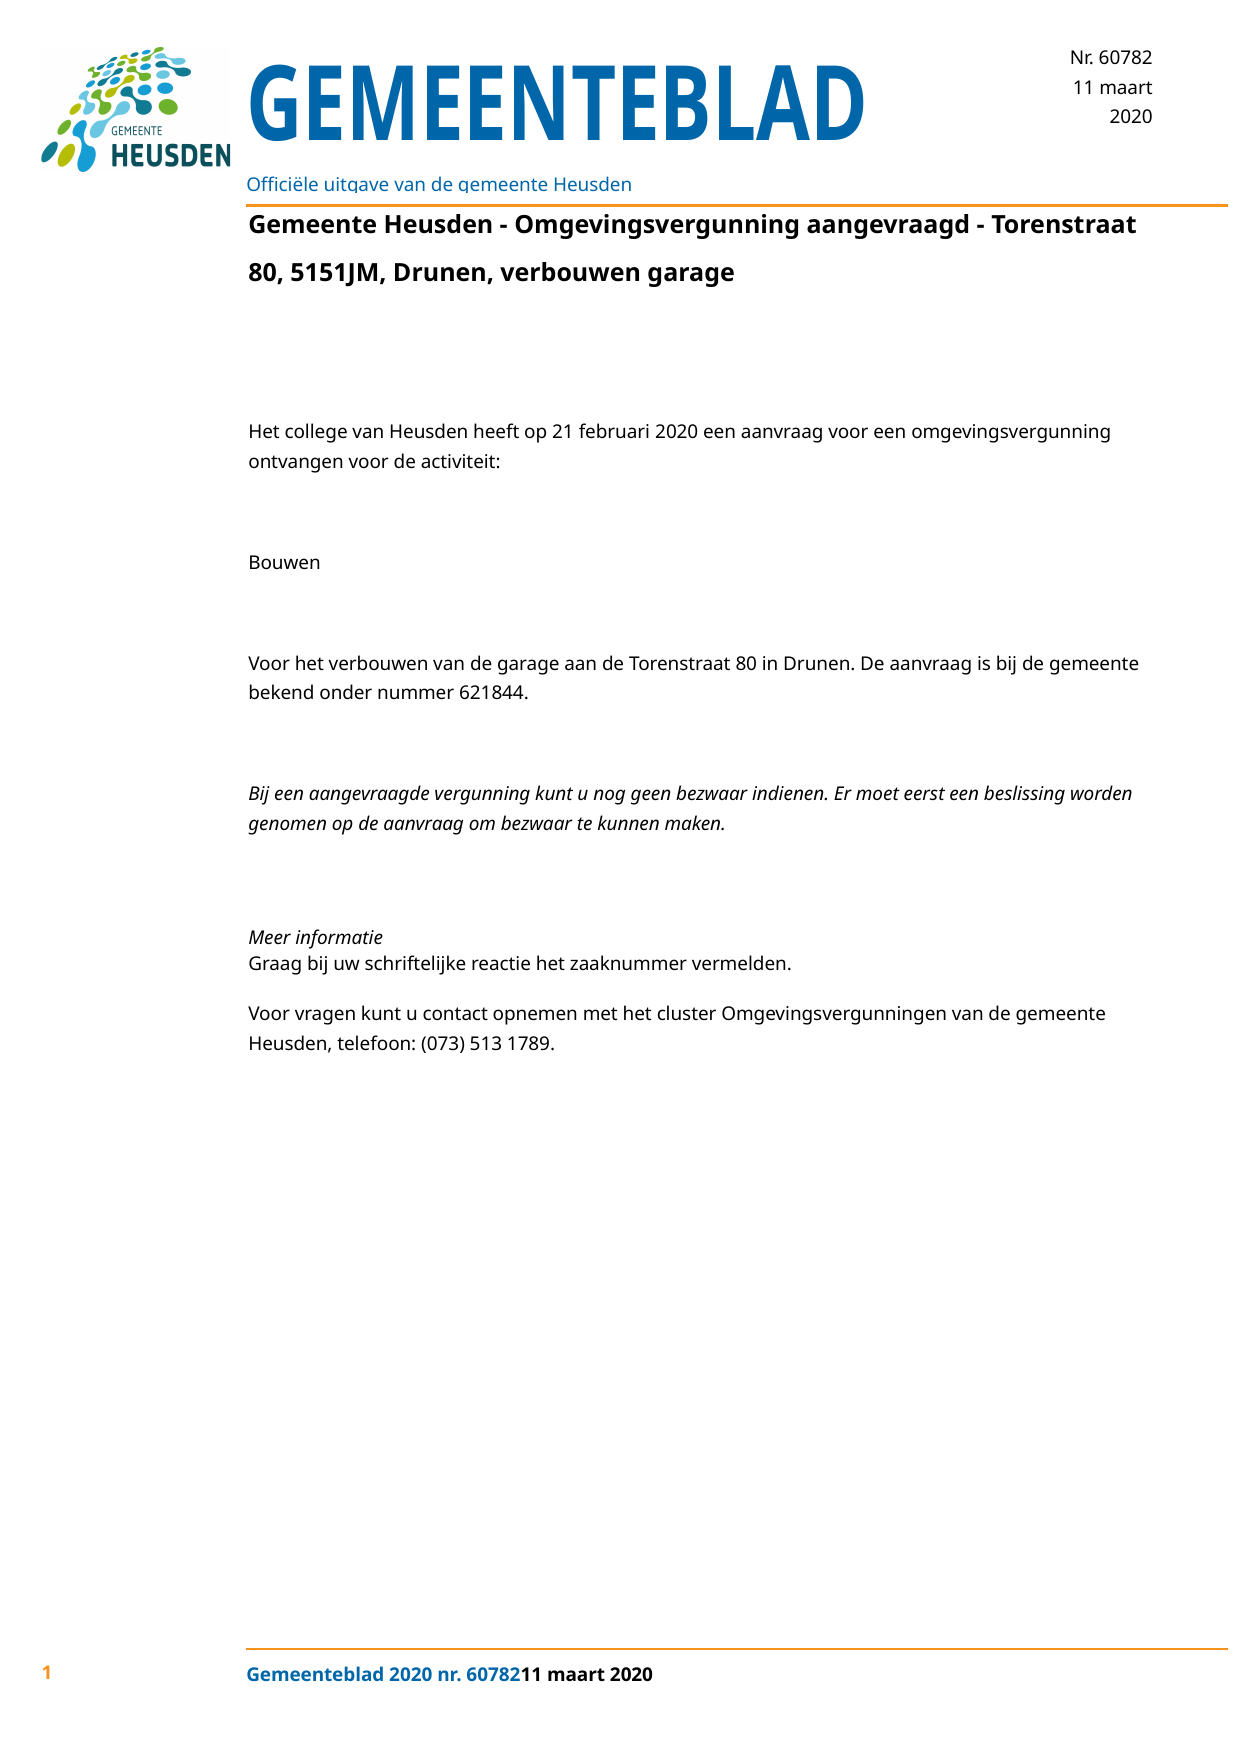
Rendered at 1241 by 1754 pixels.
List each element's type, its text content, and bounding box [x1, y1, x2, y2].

text Het college van Heusden heeft op 21 februari 2020 een aanvraag voor een omgevingsvergunning ontvangen voor de activiteit: [248, 419, 1152, 474]
text Bouwen [248, 549, 1152, 575]
text Voor het verbouwen van de garage aan de Torenstraat 80 in Drunen. De aanvraag is bij de gemeente bekend onder nummer 621844. [248, 650, 1152, 705]
text Bij een aangevraagde vergunning kunt u nog geen bezwaar indienen. Er moet eerst een beslissing worden genomen op de aanvraag om bezwaar te kunnen maken. [248, 780, 1152, 836]
picture [41, 47, 231, 172]
text Voor vragen kunt u contact opnemen met het cluster Omgevingsvergunningen van de gemeente Heusden, telefoon: (073) 513 1789. [248, 1001, 1152, 1056]
text Gemeente Heusden - Omgevingsvergunning aangevraagd - Torenstraat 80, 5151JM, Drunen, verbouwen garage [248, 207, 1152, 288]
text Graag bij uw schriftelijke reactie het zaaknummer vermelden. [248, 950, 1152, 976]
text Meer informatie [248, 924, 1152, 950]
